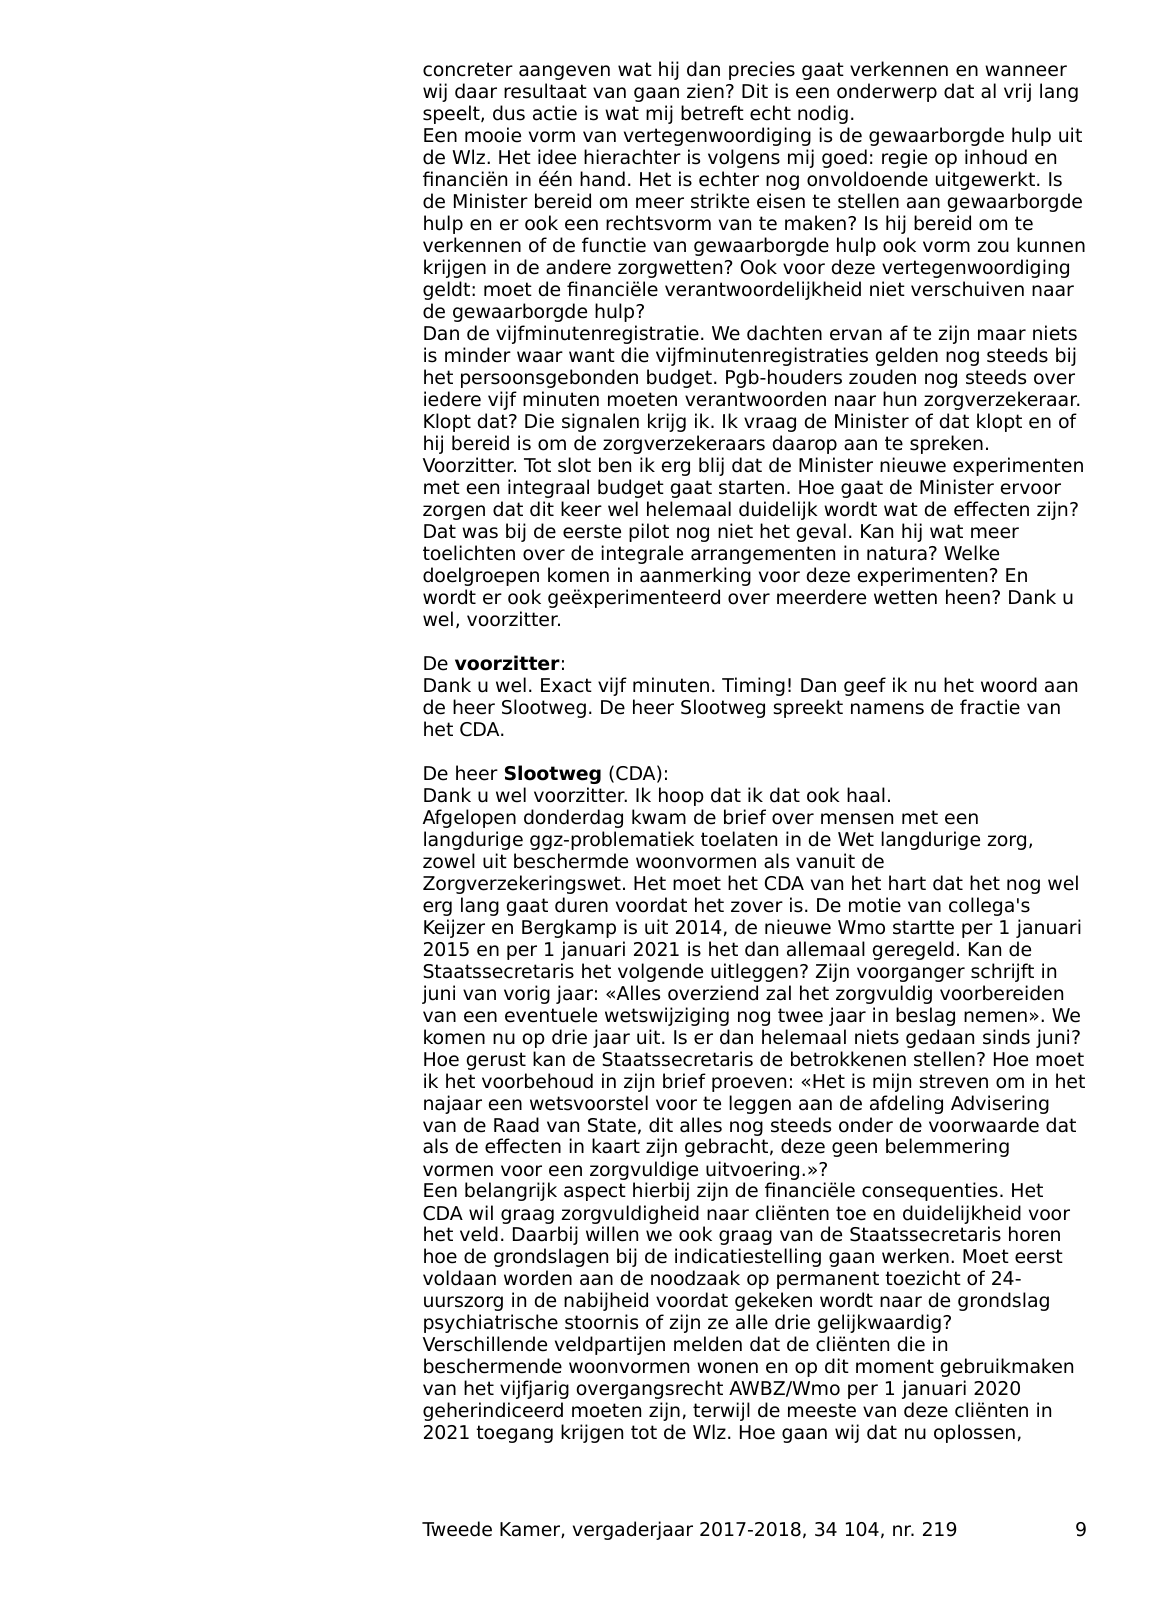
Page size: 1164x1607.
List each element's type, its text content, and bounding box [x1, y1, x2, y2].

text Een mooie vorm van vertegenwoordiging is de gewaarborgde hulp uit de Wlz. Het idee hierachter is volgens mij goed: regie op inhoud en financiën in één hand. Het is echter nog onvoldoende uitgewerkt. Is de Minister bereid om meer strikte eisen te stellen aan gewaarborgde hulp en er ook een rechtsvorm van te maken? Is hij bereid om te verkennen of de functie van gewaarborgde hulp ook vorm zou kunnen krijgen in de andere zorgwetten? Ook voor deze vertegenwoordiging geldt: moet de financiële verantwoordelijkheid niet verschuiven naar de gewaarborgde hulp? [422, 125, 1087, 323]
text Dan de vijfminutenregistratie. We dachten ervan af te zijn maar niets is minder waar want die vijfminutenregistraties gelden nog steeds bij het persoonsgebonden budget. Pgb-houders zouden nog steeds over iedere vijf minuten moeten verantwoorden naar hun zorgverzekeraar. Klopt dat? Die signalen krijg ik. Ik vraag de Minister of dat klopt en of hij bereid is om de zorgverzekeraars daarop aan te spreken. [422, 323, 1087, 455]
text Dank u wel voorzitter. Ik hoop dat ik dat ook haal. [422, 785, 1087, 807]
text Een belangrijk aspect hierbij zijn de financiële consequenties. Het CDA wil graag zorgvuldigheid naar cliënten toe en duidelijkheid voor het veld. Daarbij willen we ook graag van de Staatssecretaris horen hoe de grondslagen bij de indicatiestelling gaan werken. Moet eerst voldaan worden aan de noodzaak op permanent toezicht of 24-uurszorg in de nabijheid voordat gekeken wordt naar de grondslag psychiatrische stoornis of zijn ze alle drie gelijkwaardig? [422, 1180, 1087, 1334]
text Verschillende veldpartijen melden dat de cliënten die in beschermende woonvormen wonen en op dit moment gebruikmaken van het vijfjarig overgangsrecht AWBZ/Wmo per 1 januari 2020 geherindiceerd moeten zijn, terwijl de meeste van deze cliënten in 2021 toegang krijgen tot de Wlz. Hoe gaan wij dat nu oplossen, [422, 1334, 1087, 1444]
text Dank u wel. Exact vijf minuten. Timing! Dan geef ik nu het woord aan de heer Slootweg. De heer Slootweg spreekt namens de fractie van het CDA. [422, 675, 1087, 741]
text Voorzitter. Tot slot ben ik erg blij dat de Minister nieuwe experimenten met een integraal budget gaat starten. Hoe gaat de Minister ervoor zorgen dat dit keer wel helemaal duidelijk wordt wat de effecten zijn? Dat was bij de eerste pilot nog niet het geval. Kan hij wat meer toelichten over de integrale arrangementen in natura? Welke doelgroepen komen in aanmerking voor deze experimenten? En wordt er ook geëxperimenteerd over meerdere wetten heen? Dank u wel, voorzitter. [422, 455, 1087, 631]
text De heer Slootweg (CDA): [422, 763, 1087, 785]
text De voorzitter: [422, 653, 1087, 675]
text concreter aangeven wat hij dan precies gaat verkennen en wanneer wij daar resultaat van gaan zien? Dit is een onderwerp dat al vrij lang speelt, dus actie is wat mij betreft echt nodig. [422, 59, 1087, 125]
text Afgelopen donderdag kwam de brief over mensen met een langdurige ggz-problematiek toelaten in de Wet langdurige zorg, zowel uit beschermde woonvormen als vanuit de Zorgverzekeringswet. Het moet het CDA van het hart dat het nog wel erg lang gaat duren voordat het zover is. De motie van collega's Keijzer en Bergkamp is uit 2014, de nieuwe Wmo startte per 1 januari 2015 en per 1 januari 2021 is het dan allemaal geregeld. Kan de Staatssecretaris het volgende uitleggen? Zijn voorganger schrijft in juni van vorig jaar: «Alles overziend zal het zorgvuldig voorbereiden van een eventuele wetswijziging nog twee jaar in beslag nemen». We komen nu op drie jaar uit. Is er dan helemaal niets gedaan sinds juni? Hoe gerust kan de Staatssecretaris de betrokkenen stellen? Hoe moet ik het voorbehoud in zijn brief proeven: «Het is mijn streven om in het najaar een wetsvoorstel voor te leggen aan de afdeling Advisering van de Raad van State, dit alles nog steeds onder de voorwaarde dat als de effecten in kaart zijn gebracht, deze geen belemmering vormen voor een zorgvuldige uitvoering.»? [422, 807, 1087, 1180]
